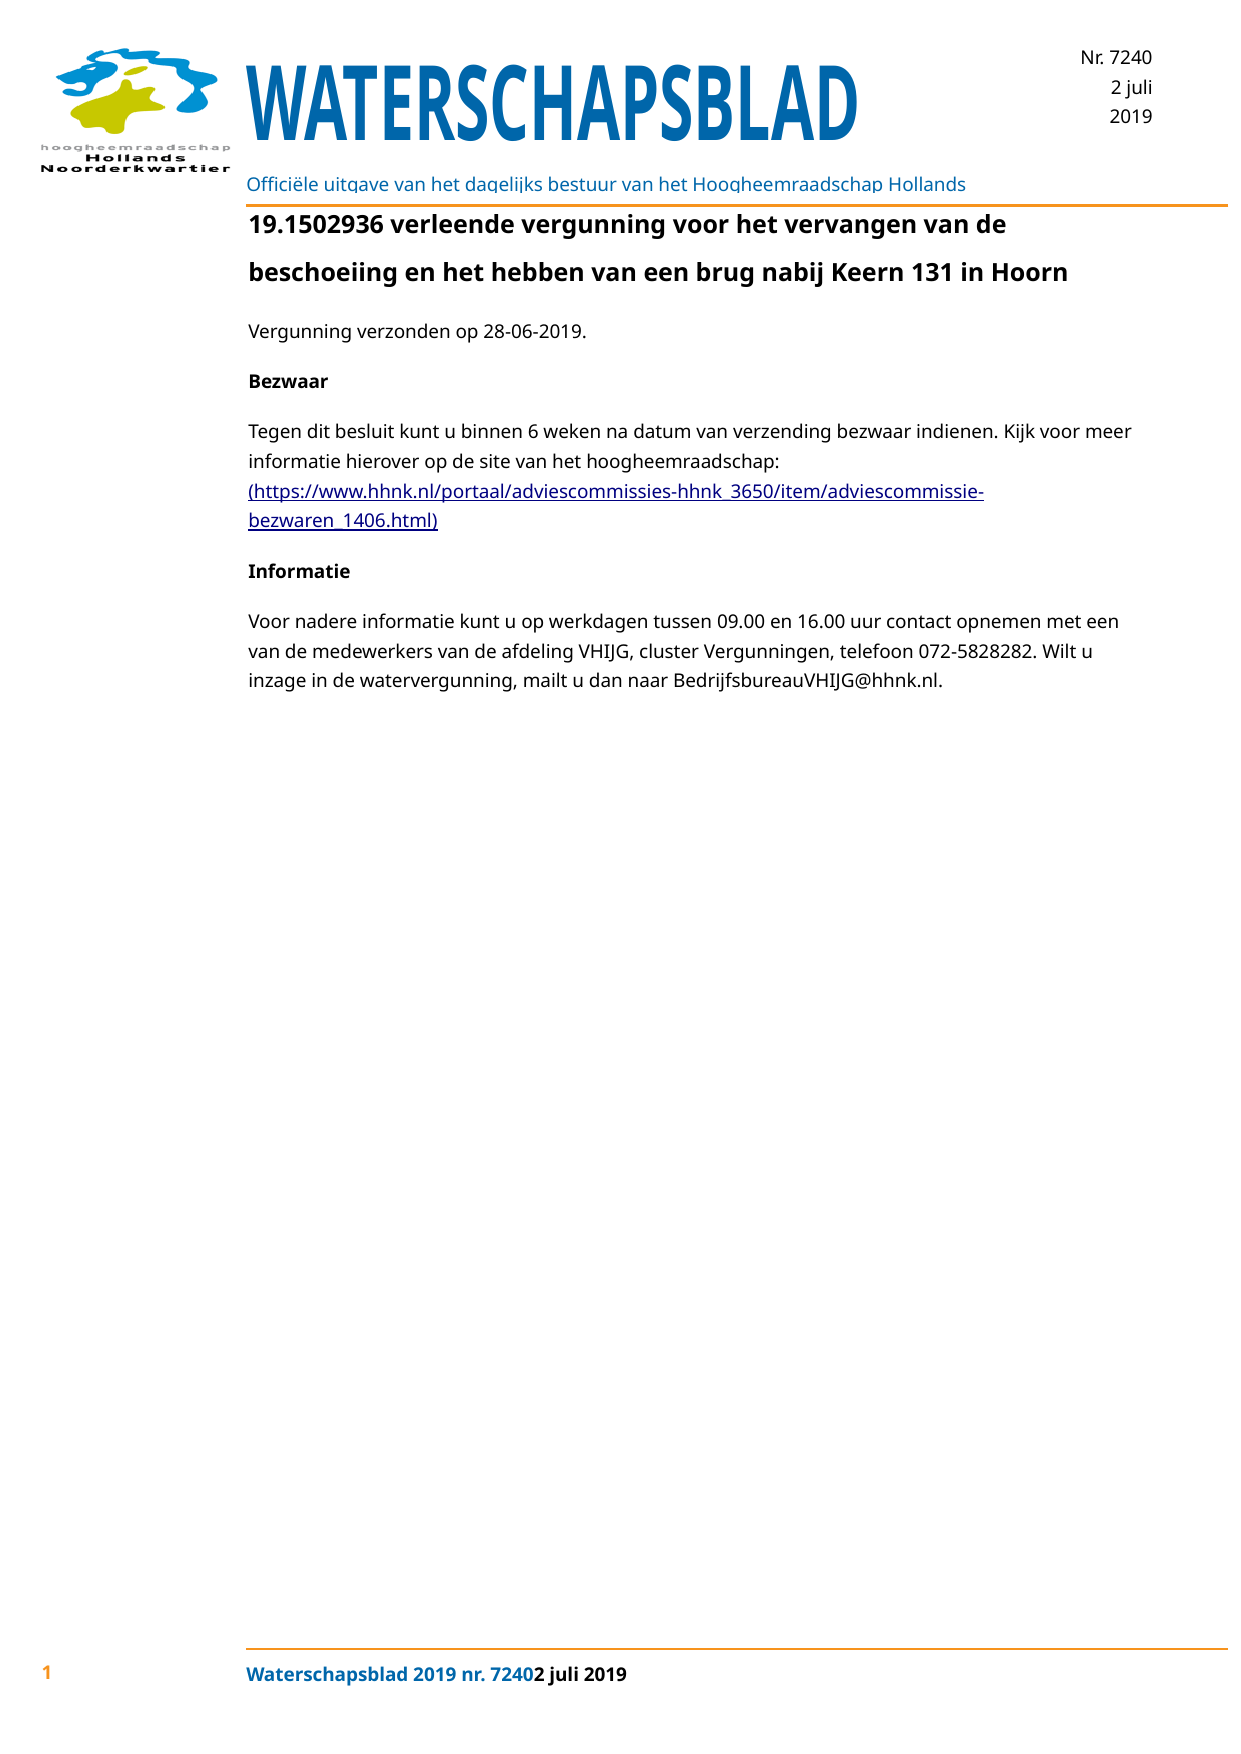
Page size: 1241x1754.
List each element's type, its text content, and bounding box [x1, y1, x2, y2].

text Vergunning verzonden op 28-06-2019. [248, 318, 1152, 344]
text 19.1502936 verleende vergunning voor het vervangen van de beschoeiing en het hebben van een brug nabij Keern 131 in Hoorn [248, 207, 1152, 288]
picture [41, 47, 231, 172]
text Voor nadere informatie kunt u op werkdagen tussen 09.00 en 16.00 uur contact opnemen met een van de medewerkers van de afdeling VHIJG, cluster Vergunningen, telefoon 072-5828282. Wilt u inzage in de watervergunning, mailt u dan naar BedrijfsbureauVHIJG@hhnk.nl. [248, 608, 1152, 693]
text Informatie [248, 558, 1152, 584]
text Bezwaar [248, 368, 1152, 394]
text Tegen dit besluit kunt u binnen 6 weken na datum van verzending bezwaar indienen. Kijk voor meer informatie hierover op de site van het hoogheemraadschap: (https://www.hhnk.nl/portaal/adviescommissies-hhnk_3650/item/adviescommissie-bezwaren_1406.html) [248, 419, 1152, 533]
